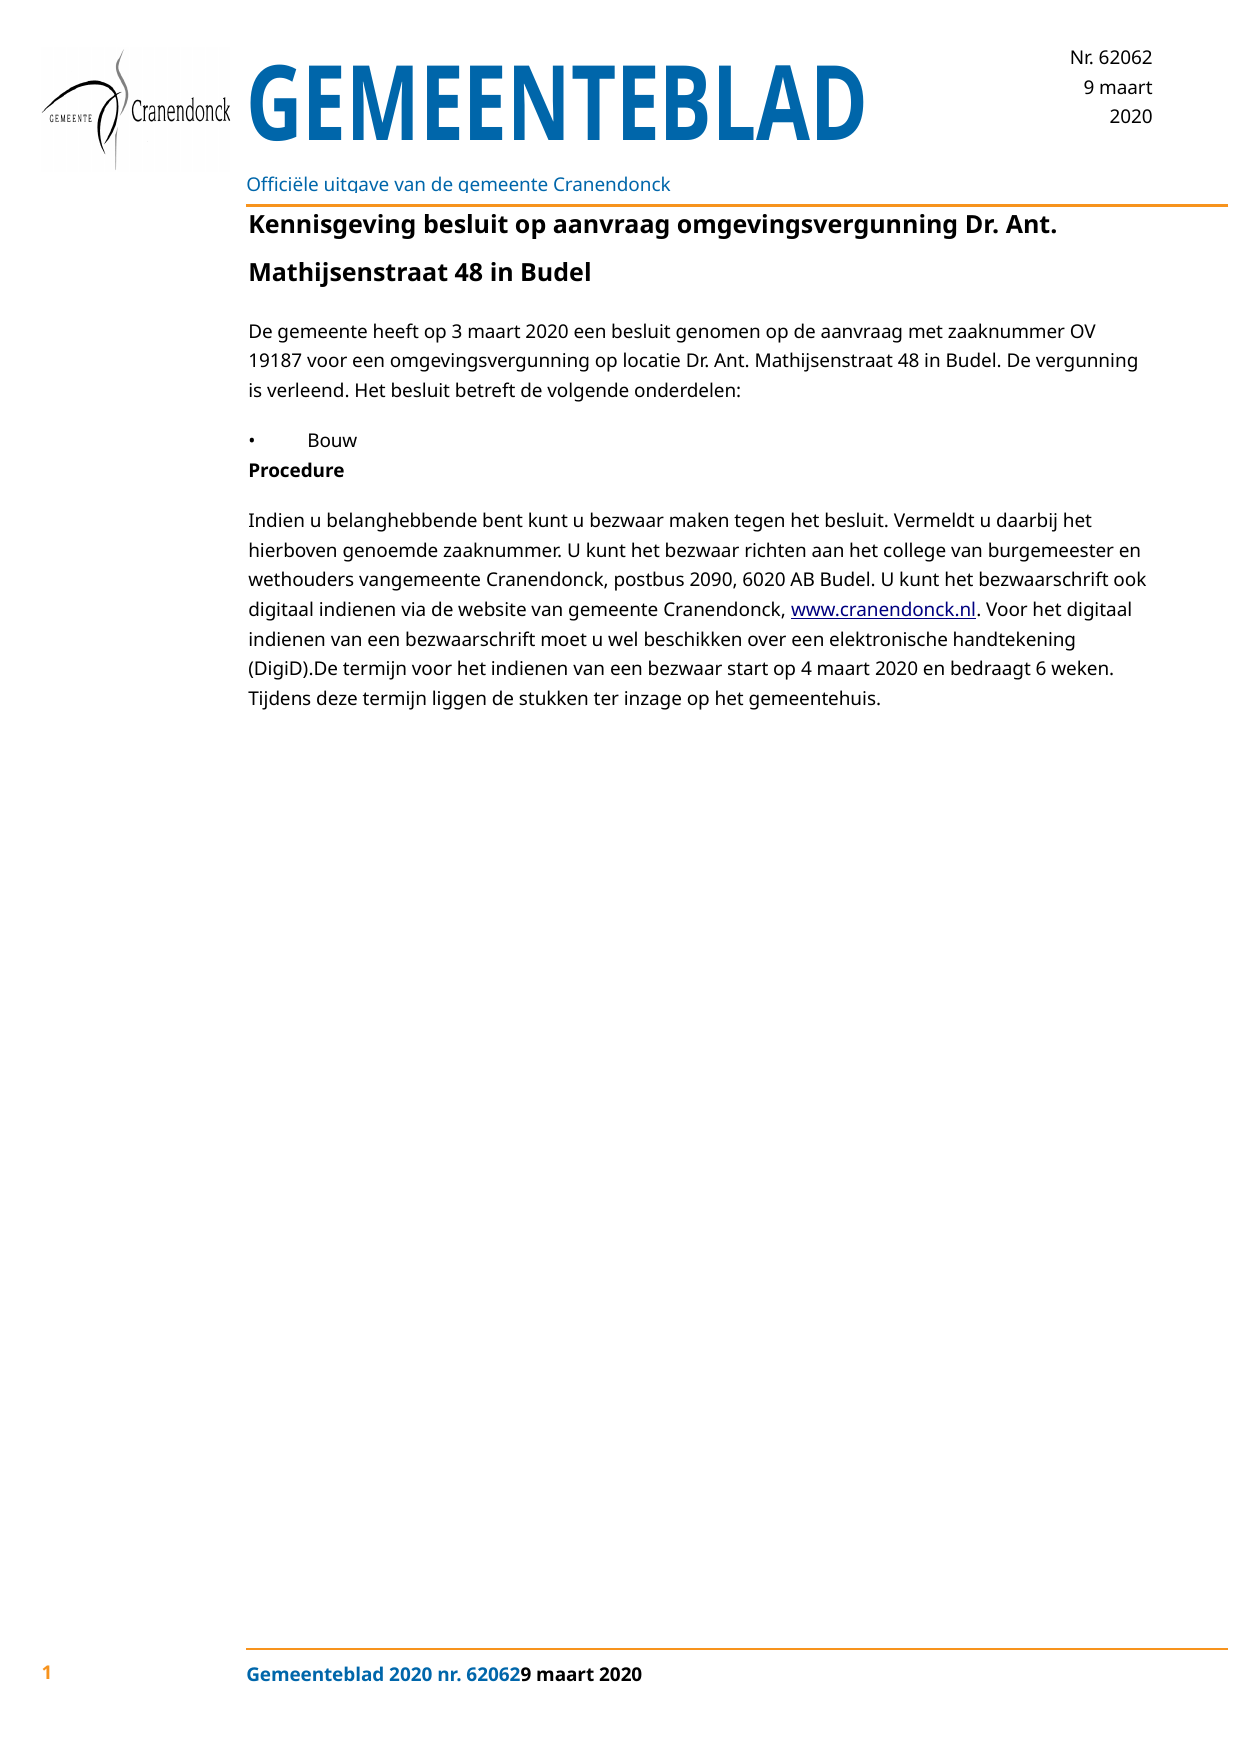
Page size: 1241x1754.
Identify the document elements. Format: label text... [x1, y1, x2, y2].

text Kennisgeving besluit op aanvraag omgevingsvergunning Dr. Ant. Mathijsenstraat 48 in Budel [248, 207, 1152, 288]
text De gemeente heeft op 3 maart 2020 een besluit genomen op de aanvraag met zaaknummer OV 19187 voor een omgevingsvergunning op locatie Dr. Ant. Mathijsenstraat 48 in Budel. De vergunning is verleend. Het besluit betreft de volgende onderdelen: [248, 318, 1152, 403]
list Bouw [248, 427, 1152, 453]
text Procedure [248, 457, 1152, 483]
picture [41, 47, 231, 172]
text Indien u belanghebbende bent kunt u bezwaar maken tegen het besluit. Vermeldt u daarbij het hierboven genoemde zaaknummer. U kunt het bezwaar richten aan het college van burgemeester en wethouders vangemeente Cranendonck, postbus 2090, 6020 AB Budel. U kunt het bezwaarschrift ook digitaal indienen via de website van gemeente Cranendonck, www.cranendonck.nl. Voor het digitaal indienen van een bezwaarschrift moet u wel beschikken over een elektronische handtekening (DigiD).De termijn voor het indienen van een bezwaar start op 4 maart 2020 en bedraagt 6 weken. Tijdens deze termijn liggen de stukken ter inzage op het gemeentehuis. [248, 507, 1152, 711]
